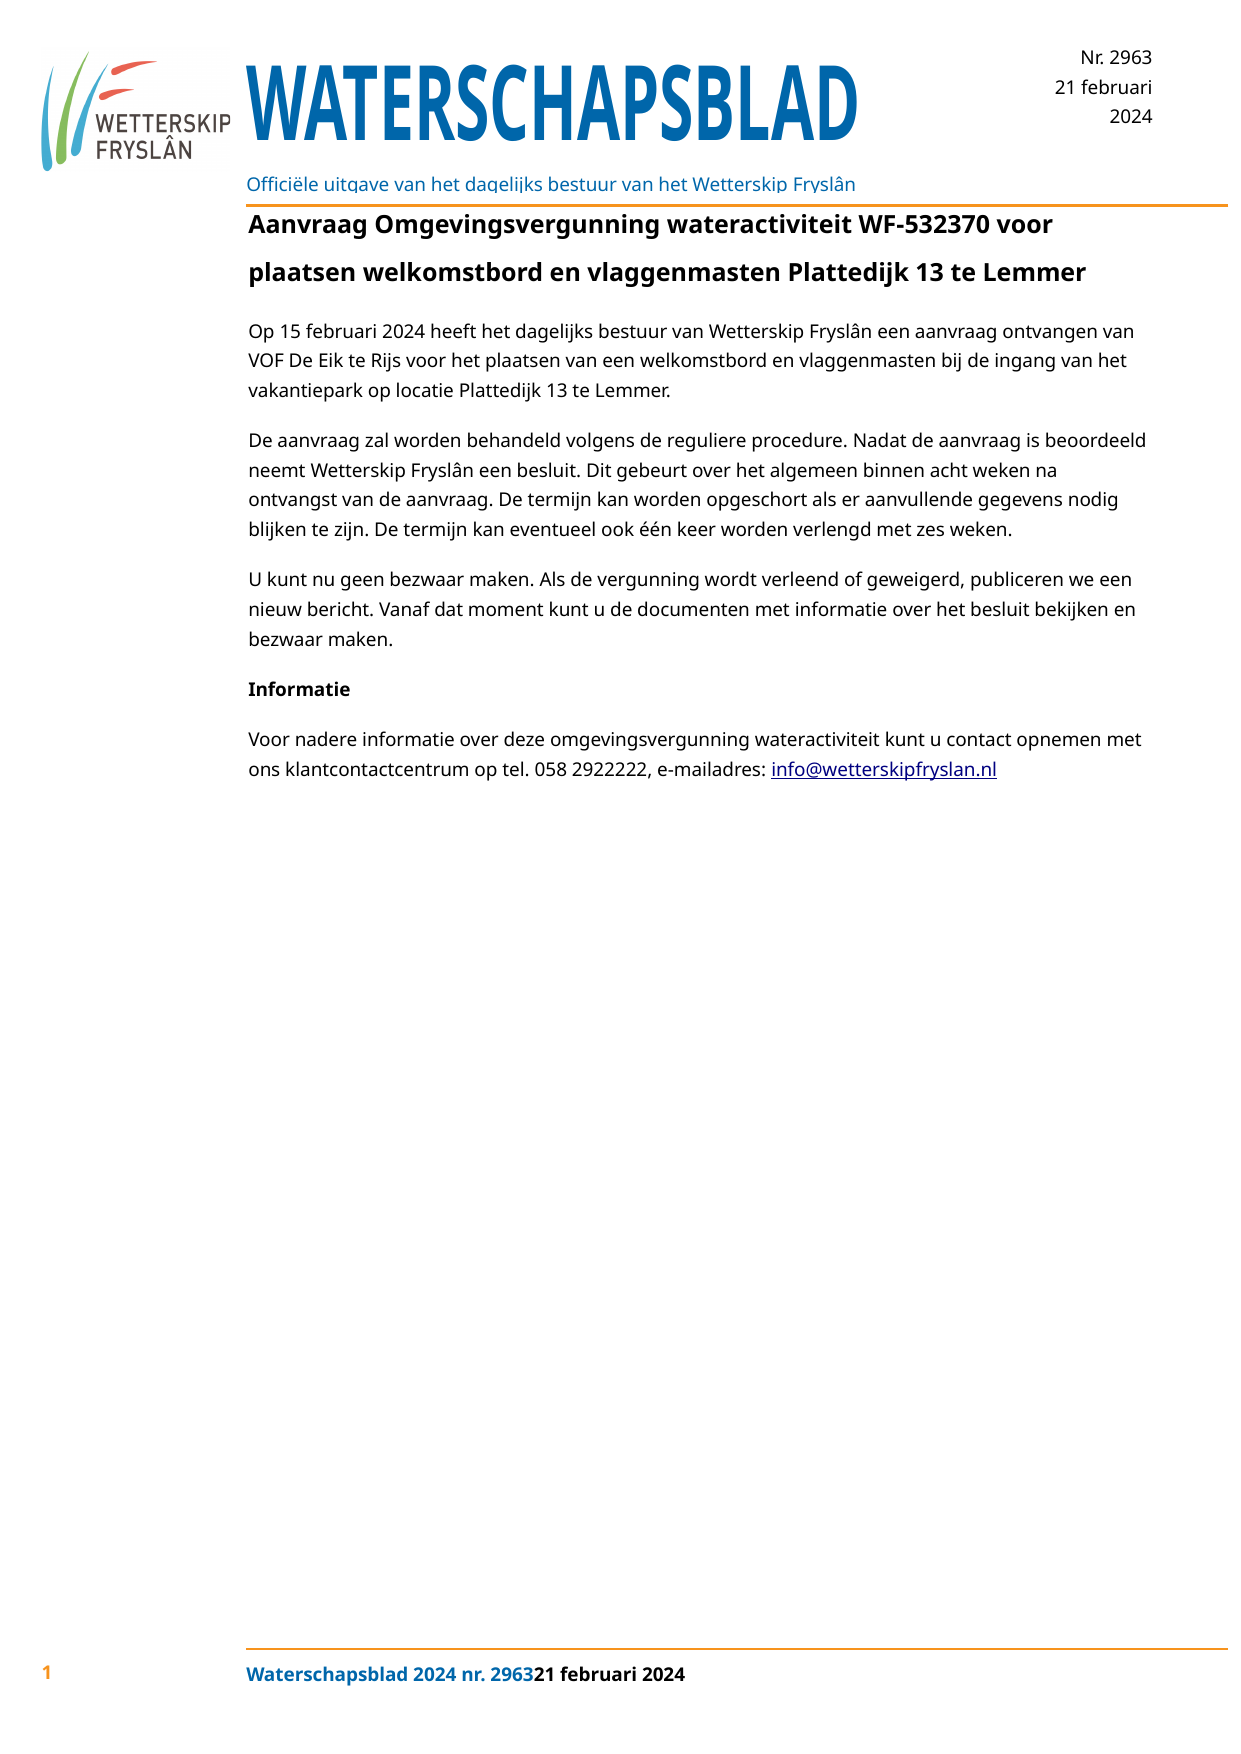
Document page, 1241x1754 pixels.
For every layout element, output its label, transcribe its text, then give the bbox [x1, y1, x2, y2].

text Aanvraag Omgevingsvergunning wateractiviteit WF-532370 voor plaatsen welkomstbord en vlaggenmasten Plattedijk 13 te Lemmer [248, 207, 1152, 288]
text Voor nadere informatie over deze omgevingsvergunning wateractiviteit kunt u contact opnemen met ons klantcontactcentrum op tel. 058 2922222, e-mailadres: info@wetterskipfryslan.nl [248, 727, 1152, 782]
text Informatie [248, 676, 1152, 702]
text De aanvraag zal worden behandeld volgens de reguliere procedure. Nadat de aanvraag is beoordeeld neemt Wetterskip Fryslân een besluit. Dit gebeurt over het algemeen binnen acht weken na ontvangst van de aanvraag. De termijn kan worden opgeschort als er aanvullende gegevens nodig blijken te zijn. De termijn kan eventueel ook één keer worden verlengd met zes weken. [248, 427, 1152, 542]
picture [41, 47, 231, 172]
text U kunt nu geen bezwaar maken. Als de vergunning wordt verleend of geweigerd, publiceren we een nieuw bericht. Vanaf dat moment kunt u de documenten met informatie over het besluit bekijken en bezwaar maken. [248, 567, 1152, 652]
text Op 15 februari 2024 heeft het dagelijks bestuur van Wetterskip Fryslân een aanvraag ontvangen van VOF De Eik te Rijs voor het plaatsen van een welkomstbord en vlaggenmasten bij de ingang van het vakantiepark op locatie Plattedijk 13 te Lemmer. [248, 318, 1152, 403]
